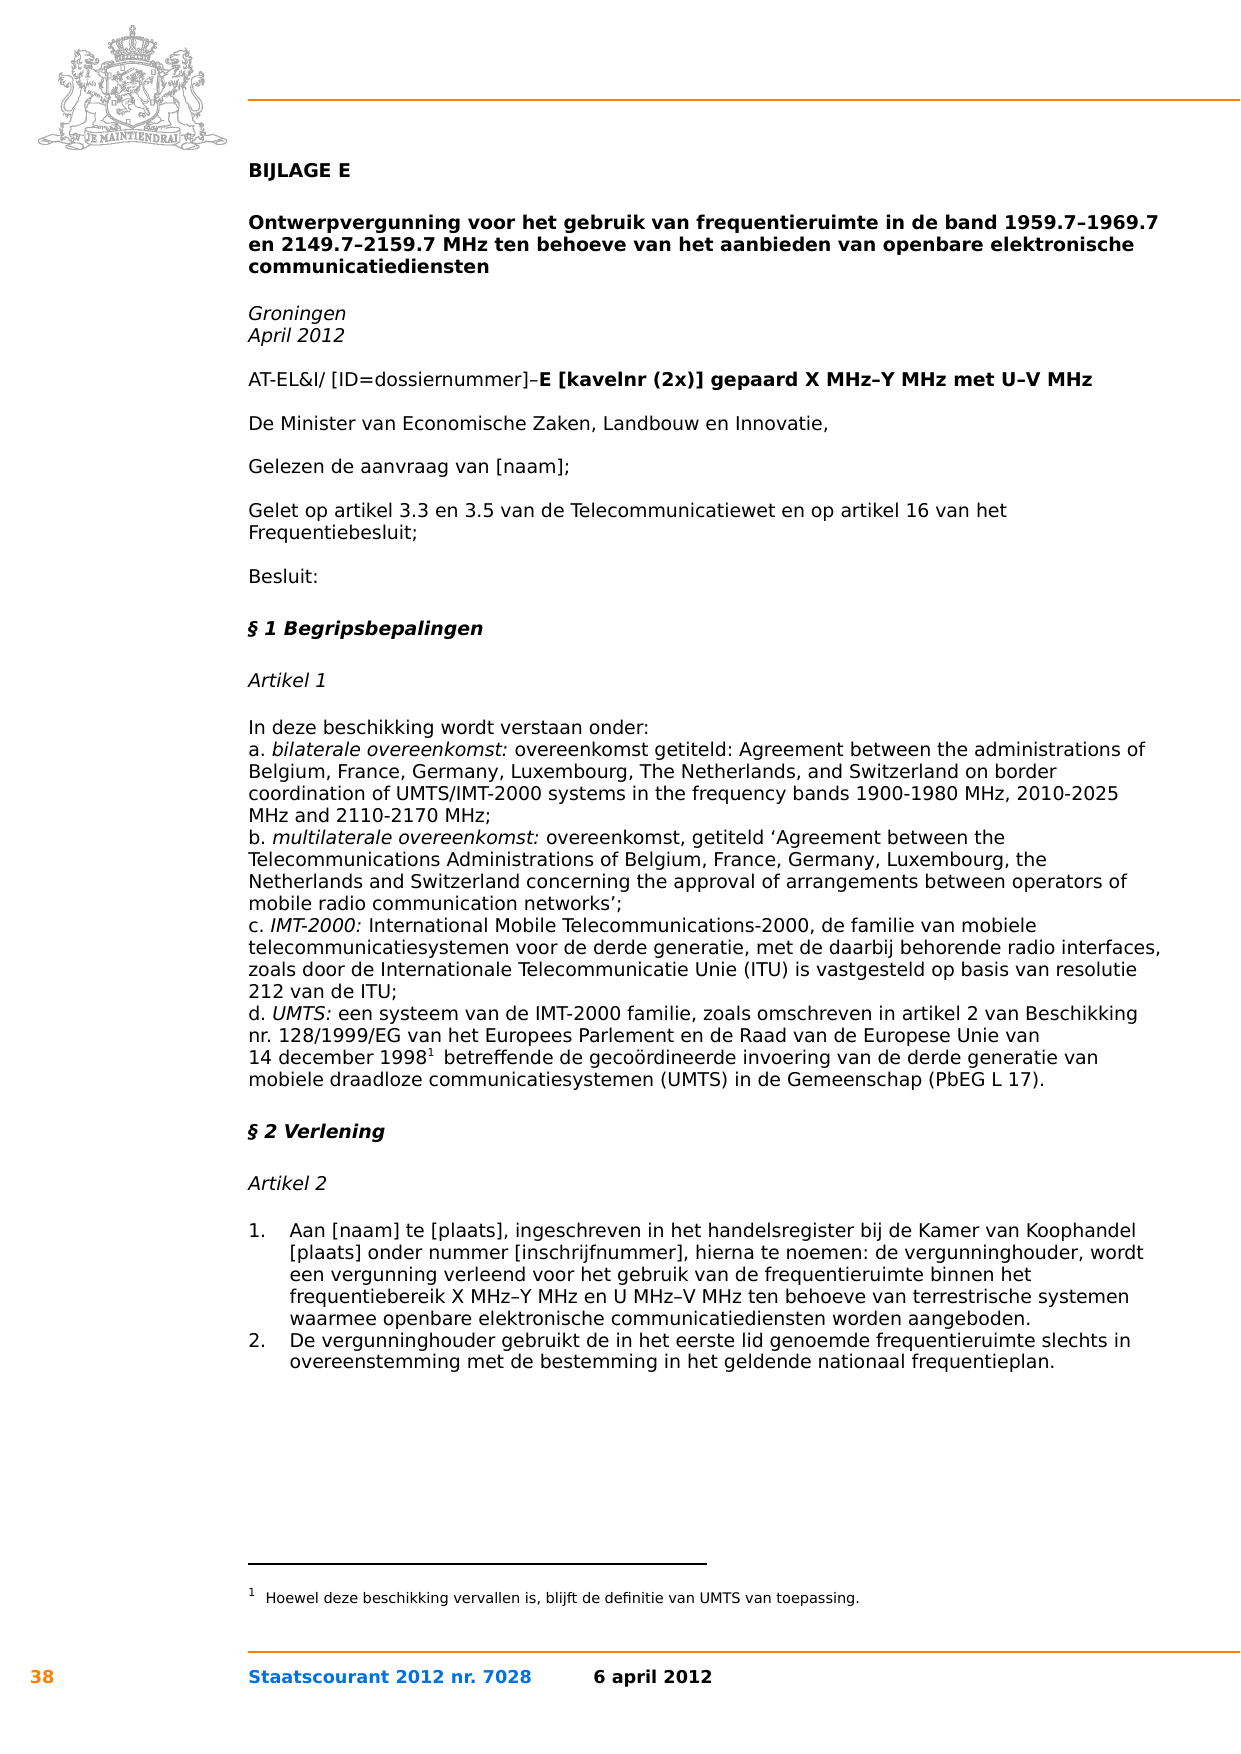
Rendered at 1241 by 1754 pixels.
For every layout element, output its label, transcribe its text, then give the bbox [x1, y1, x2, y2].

subtitle § 2 Verlening [248, 1121, 1163, 1143]
subtitle Ontwerpvergunning voor het gebruik van frequentieruimte in de band 1959.7–1969.7 en 2149.7–2159.7 MHz ten behoeve van het aanbieden van openbare elektronische communicatiediensten [248, 212, 1163, 278]
subtitle Artikel 2 [248, 1173, 1163, 1194]
text In deze beschikking wordt verstaan onder: [248, 717, 1163, 739]
text d. UMTS: een systeem van de IMT-2000 familie, zoals omschreven in artikel 2 van Beschikking nr. 128/1999/EG van het Europees Parlement en de Raad van de Europese Unie van 14 december 1998 betreffende de gecoördineerde invoering van de derde generatie van mobiele draadloze communicatiesystemen (UMTS) in de Gemeenschap (PbEG L 17). [248, 1003, 1163, 1091]
subtitle BIJLAGE E [248, 160, 1163, 182]
text Gelet op artikel 3.3 en 3.5 van de Telecommunicatiewet en op artikel 16 van het Frequentiebesluit; [248, 500, 1163, 544]
text 2. De vergunninghouder gebruikt de in het eerste lid genoemde frequentieruimte slechts in overeenstemming met de bestemming in het geldende nationaal frequentieplan. [248, 1329, 1163, 1373]
text Groningen [248, 303, 1163, 325]
text a. bilaterale overeenkomst: overeenkomst getiteld: Agreement between the administrations of Belgium, France, Germany, Luxembourg, The Netherlands, and Switzerland on border coordination of UMTS/IMT-2000 systems in the frequency bands 1900-1980 MHz, 2010-2025 MHz and 2110-2170 MHz; [248, 739, 1163, 827]
text 1. Aan [naam] te [plaats], ingeschreven in het handelsregister bij de Kamer van Koophandel [plaats] onder nummer [inschrijfnummer], hierna te noemen: de vergunninghouder, wordt een vergunning verleend voor het gebruik van de frequentieruimte binnen het frequentiebereik X MHz–Y MHz en U MHz–V MHz ten behoeve van terrestrische systemen waarmee openbare elektronische communicatiediensten worden aangeboden. [248, 1219, 1163, 1329]
text Hoewel deze beschikking vervallen is, blijft de definitie van UMTS van toepassing. [248, 1586, 1163, 1608]
text Gelezen de aanvraag van [naam]; [248, 456, 1163, 478]
text b. multilaterale overeenkomst: overeenkomst, getiteld ‘Agreement between the Telecommunications Administrations of Belgium, France, Germany, Luxembourg, the Netherlands and Switzerland concerning the approval of arrangements between operators of mobile radio communication networks’; [248, 827, 1163, 915]
subtitle § 1 Begripsbepalingen [248, 618, 1163, 640]
text Besluit: [248, 566, 1163, 588]
subtitle Artikel 1 [248, 670, 1163, 692]
text De Minister van Economische Zaken, Landbouw en Innovatie, [248, 412, 1163, 434]
text c. IMT-2000: International Mobile Telecommunications-2000, de familie van mobiele telecommunicatiesystemen voor de derde generatie, met de daarbij behorende radio interfaces, zoals door de Internationale Telecommunicatie Unie (ITU) is vastgesteld op basis van resolutie 212 van de ITU; [248, 915, 1163, 1003]
text AT-EL&I/ [ID=dossiernummer]–E [kavelnr (2x)] gepaard X MHz–Y MHz met U–V MHz [248, 369, 1163, 391]
picture [38, 25, 227, 150]
text April 2012 [248, 325, 1163, 347]
